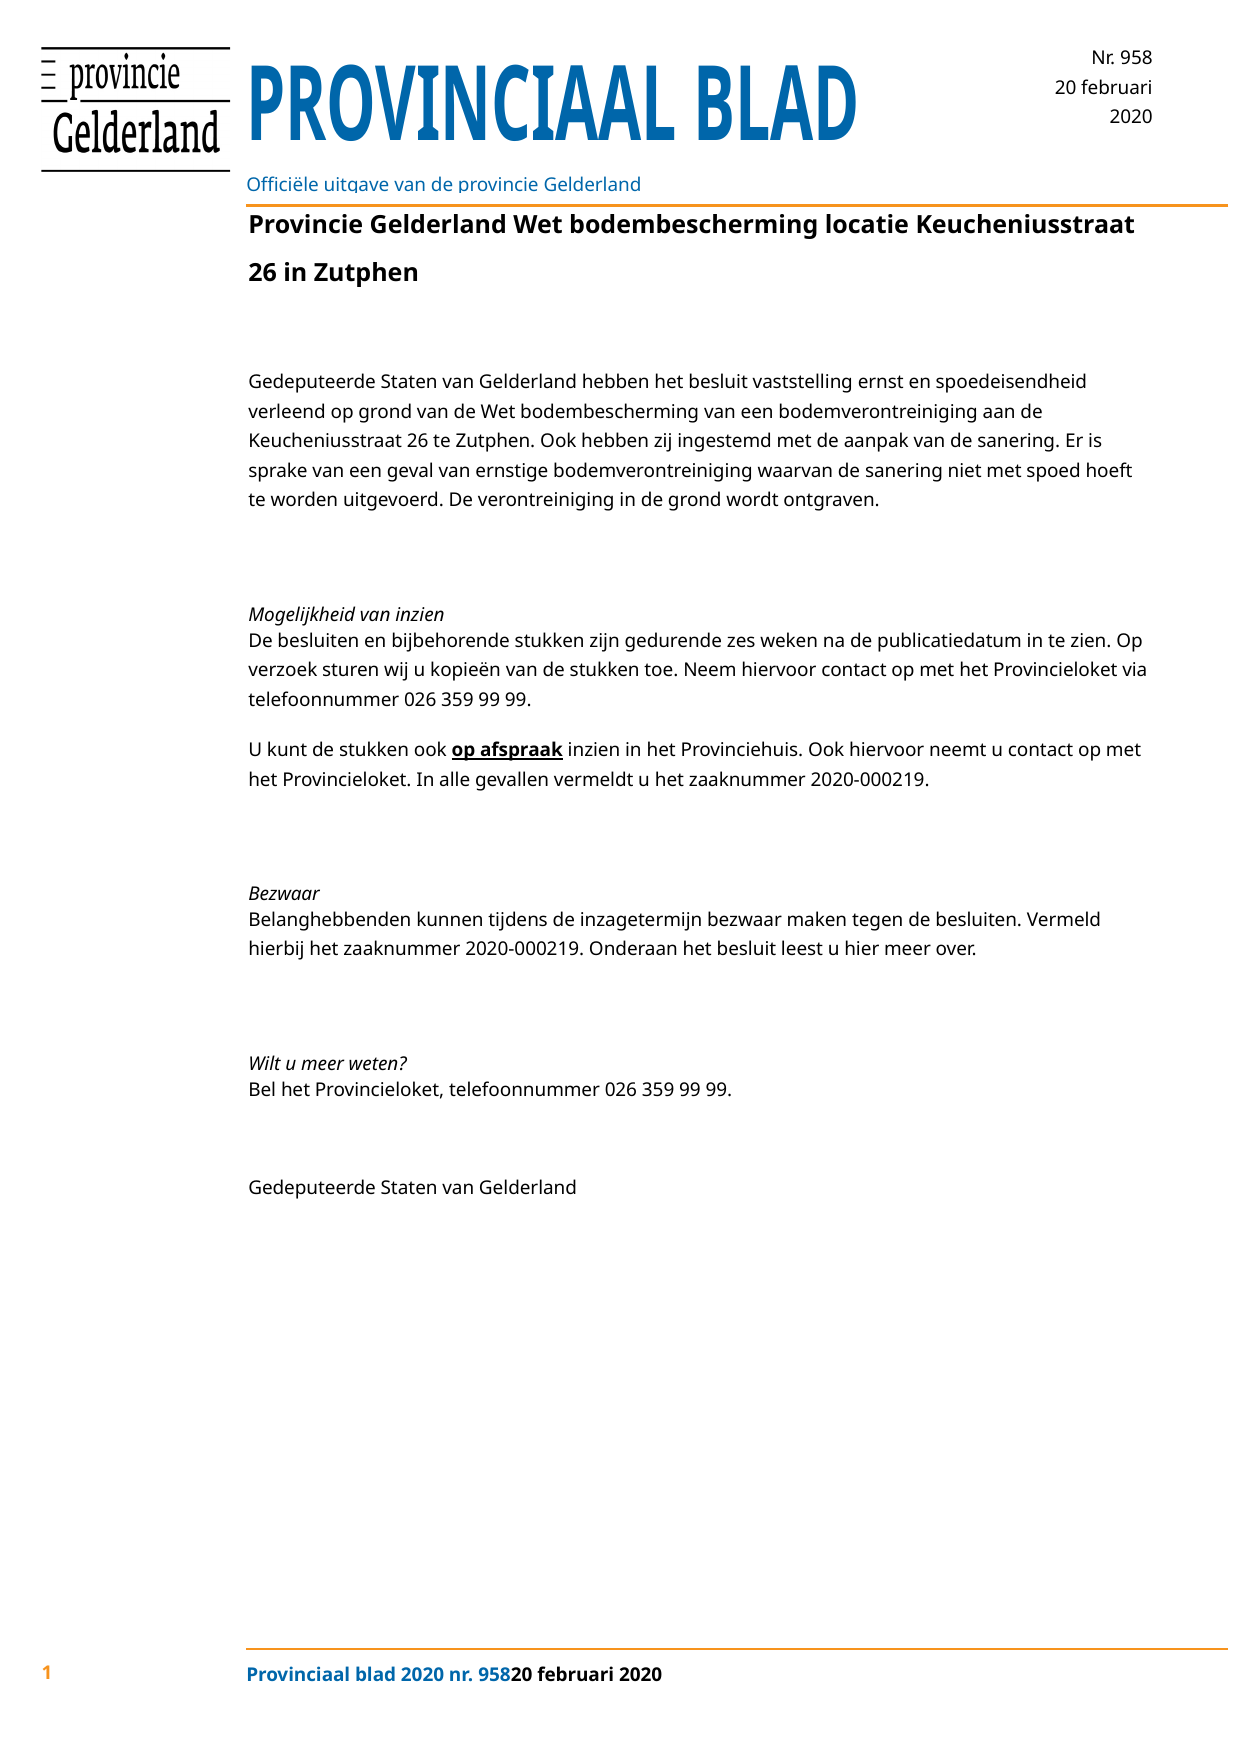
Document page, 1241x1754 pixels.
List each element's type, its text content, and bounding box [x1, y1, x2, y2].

text Bel het Provincieloket, telefoonnummer 026 359 99 99. [248, 1076, 1152, 1101]
text Gedeputeerde Staten van Gelderland [248, 1174, 1152, 1200]
text Provincie Gelderland Wet bodembescherming locatie Keucheniusstraat 26 in Zutphen [248, 207, 1152, 288]
text U kunt de stukken ook op afspraak inzien in het Provinciehuis. Ook hiervoor neemt u contact op met het Provincieloket. In alle gevallen vermeldt u het zaaknummer 2020-000219. [248, 736, 1152, 792]
text De besluiten en bijbehorende stukken zijn gedurende zes weken na de publicatiedatum in te zien. Op verzoek sturen wij u kopieën van de stukken toe. Neem hiervoor contact op met het Provincieloket via telefoonnummer 026 359 99 99. [248, 627, 1152, 712]
text Belanghebbenden kunnen tijdens de inzagetermijn bezwaar maken tegen de besluiten. Vermeld hierbij het zaaknummer 2020-000219. Onderaan het besluit leest u hier meer over. [248, 906, 1152, 961]
text Gedeputeerde Staten van Gelderland hebben het besluit vaststelling ernst en spoedeisendheid verleend op grond van de Wet bodembescherming van een bodemverontreiniging aan de Keucheniusstraat 26 te Zutphen. Ook hebben zij ingestemd met de aanpak van de sanering. Er is sprake van een geval van ernstige bodemverontreiniging waarvan de sanering niet met spoed hoeft te worden uitgevoerd. De verontreiniging in de grond wordt ontgraven. [248, 368, 1152, 512]
text Mogelijkheid van inzien [248, 601, 1152, 627]
text Bezwaar [248, 880, 1152, 906]
picture [41, 47, 231, 172]
text Wilt u meer weten? [248, 1050, 1152, 1076]
